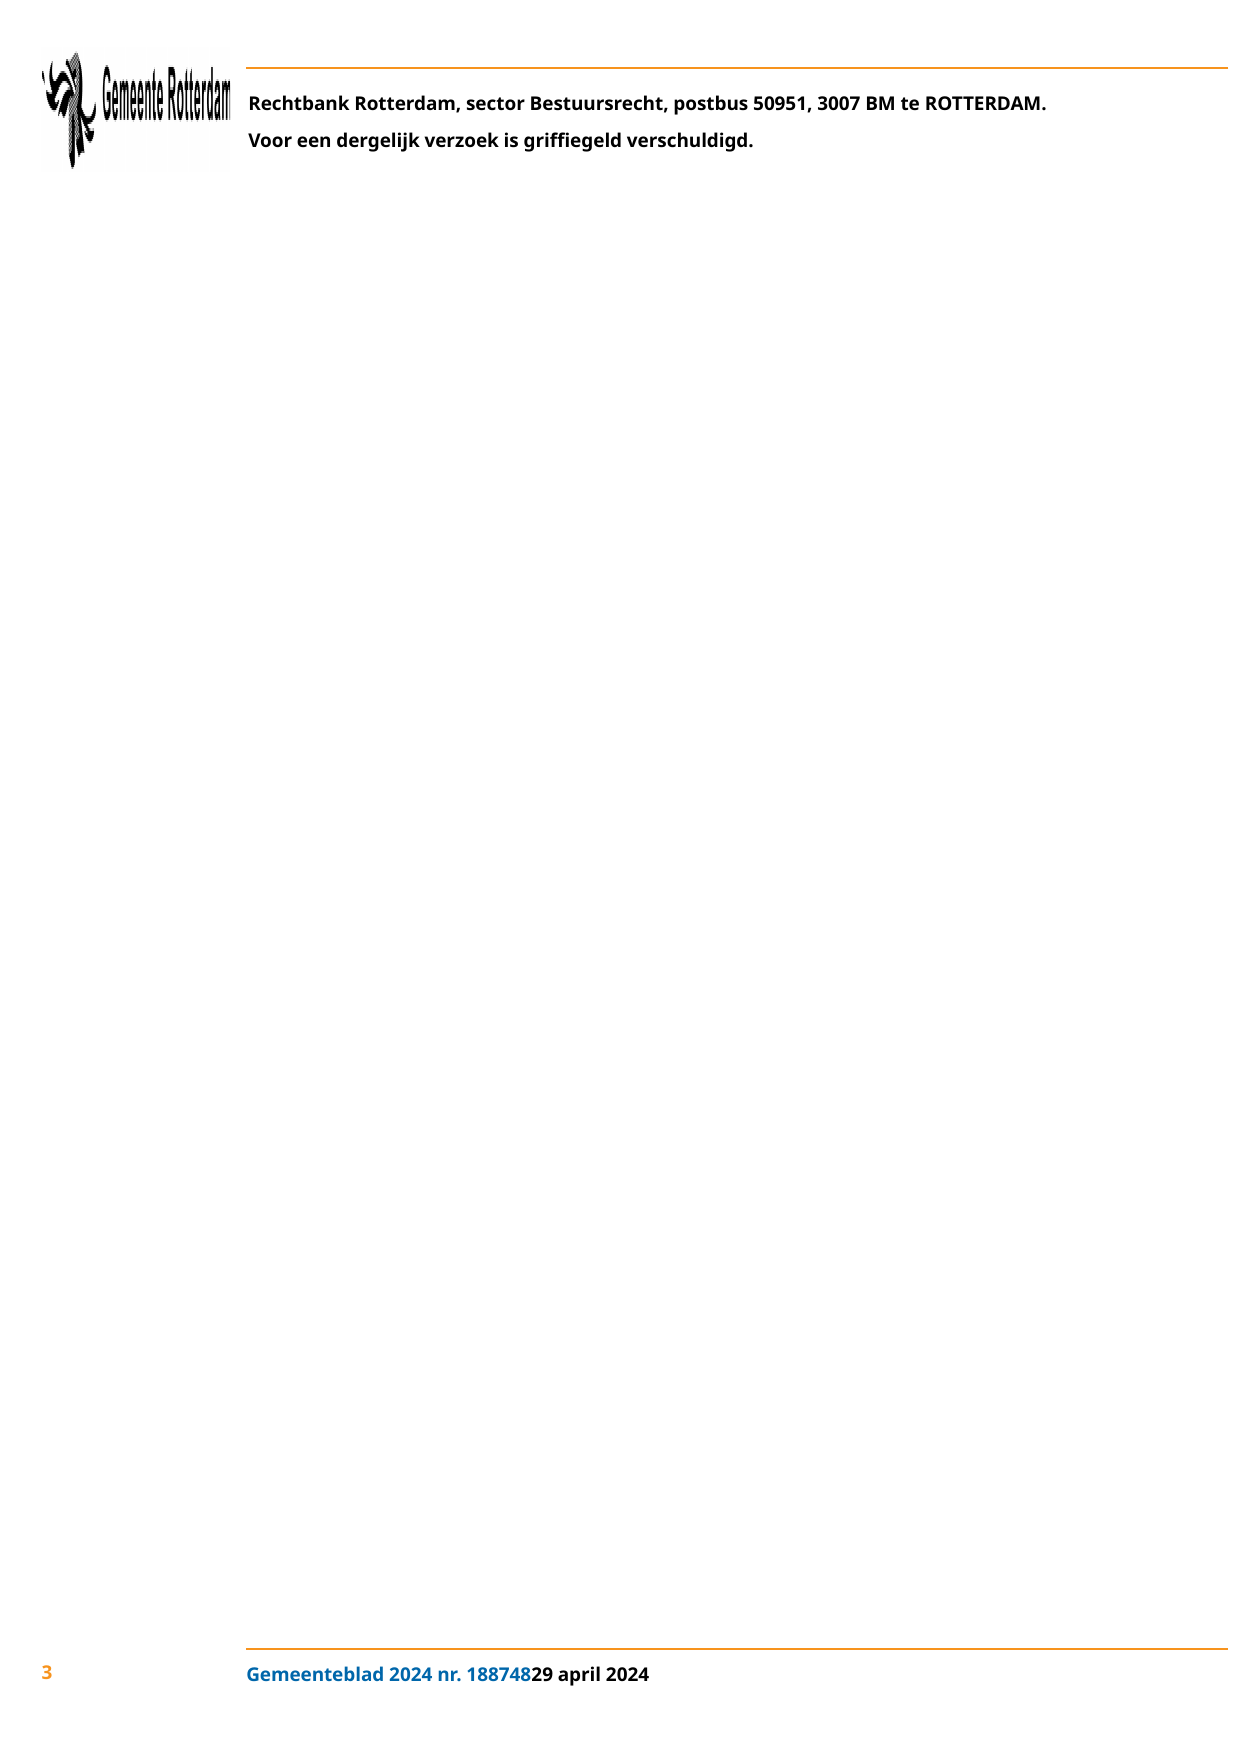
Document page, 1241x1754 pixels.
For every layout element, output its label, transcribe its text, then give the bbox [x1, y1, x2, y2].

text Rechtbank Rotterdam, sector Bestuursrecht, postbus 50951, 3007 BM te ROTTERDAM. [248, 95, 1152, 114]
text Voor een dergelijk verzoek is griffiegeld verschuldigd. [248, 132, 1152, 151]
picture [41, 47, 231, 172]
